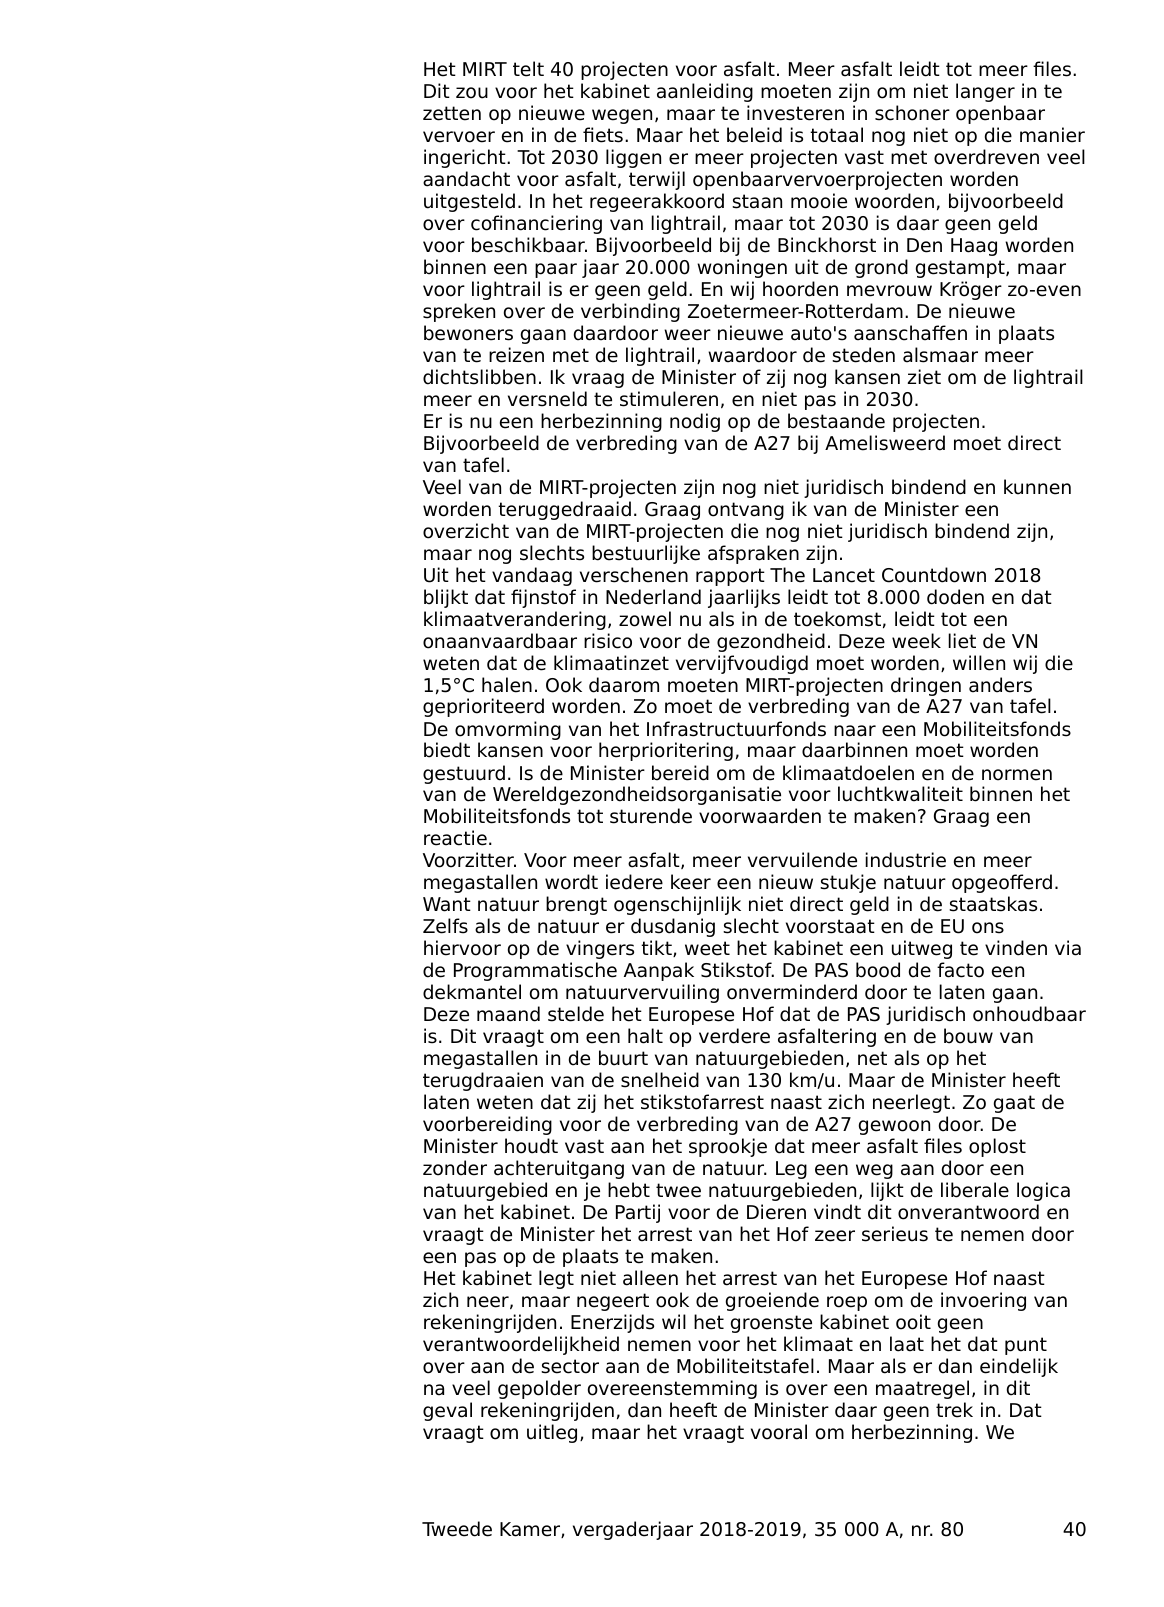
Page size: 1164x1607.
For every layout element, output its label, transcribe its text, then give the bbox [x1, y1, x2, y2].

text Er is nu een herbezinning nodig op de bestaande projecten. Bijvoorbeeld de verbreding van de A27 bij Amelisweerd moet direct van tafel. [422, 411, 1087, 477]
text Uit het vandaag verschenen rapport The Lancet Countdown 2018 blijkt dat fijnstof in Nederland jaarlijks leidt tot 8.000 doden en dat klimaatverandering, zowel nu als in de toekomst, leidt tot een onaanvaardbaar risico voor de gezondheid. Deze week liet de VN weten dat de klimaatinzet vervijfvoudigd moet worden, willen wij die 1,5°C halen. Ook daarom moeten MIRT-projecten dringen anders geprioriteerd worden. Zo moet de verbreding van de A27 van tafel. De omvorming van het Infrastructuurfonds naar een Mobiliteitsfonds biedt kansen voor herprioritering, maar daarbinnen moet worden gestuurd. Is de Minister bereid om de klimaatdoelen en de normen van de Wereldgezondheidsorganisatie voor luchtkwaliteit binnen het Mobiliteitsfonds tot sturende voorwaarden te maken? Graag een reactie. [422, 564, 1087, 850]
text Het MIRT telt 40 projecten voor asfalt. Meer asfalt leidt tot meer files. Dit zou voor het kabinet aanleiding moeten zijn om niet langer in te zetten op nieuwe wegen, maar te investeren in schoner openbaar vervoer en in de fiets. Maar het beleid is totaal nog niet op die manier ingericht. Tot 2030 liggen er meer projecten vast met overdreven veel aandacht voor asfalt, terwijl openbaarvervoerprojecten worden uitgesteld. In het regeerakkoord staan mooie woorden, bijvoorbeeld over cofinanciering van lightrail, maar tot 2030 is daar geen geld voor beschikbaar. Bijvoorbeeld bij de Binckhorst in Den Haag worden binnen een paar jaar 20.000 woningen uit de grond gestampt, maar voor lightrail is er geen geld. En wij hoorden mevrouw Kröger zo-even spreken over de verbinding Zoetermeer-Rotterdam. De nieuwe bewoners gaan daardoor weer nieuwe auto's aanschaffen in plaats van te reizen met de lightrail, waardoor de steden alsmaar meer dichtslibben. Ik vraag de Minister of zij nog kansen ziet om de lightrail meer en versneld te stimuleren, en niet pas in 2030. [422, 59, 1087, 411]
text Veel van de MIRT-projecten zijn nog niet juridisch bindend en kunnen worden teruggedraaid. Graag ontvang ik van de Minister een overzicht van de MIRT-projecten die nog niet juridisch bindend zijn, maar nog slechts bestuurlijke afspraken zijn. [422, 477, 1087, 564]
text Het kabinet legt niet alleen het arrest van het Europese Hof naast zich neer, maar negeert ook de groeiende roep om de invoering van rekeningrijden. Enerzijds wil het groenste kabinet ooit geen verantwoordelijkheid nemen voor het klimaat en laat het dat punt over aan de sector aan de Mobiliteitstafel. Maar als er dan eindelijk na veel gepolder overeenstemming is over een maatregel, in dit geval rekeningrijden, dan heeft de Minister daar geen trek in. Dat vraagt om uitleg, maar het vraagt vooral om herbezinning. We [422, 1268, 1087, 1444]
text Voorzitter. Voor meer asfalt, meer vervuilende industrie en meer megastallen wordt iedere keer een nieuw stukje natuur opgeofferd. Want natuur brengt ogenschijnlijk niet direct geld in de staatskas. Zelfs als de natuur er dusdanig slecht voorstaat en de EU ons hiervoor op de vingers tikt, weet het kabinet een uitweg te vinden via de Programmatische Aanpak Stikstof. De PAS bood de facto een dekmantel om natuurvervuiling onverminderd door te laten gaan. Deze maand stelde het Europese Hof dat de PAS juridisch onhoudbaar is. Dit vraagt om een halt op verdere asfaltering en de bouw van megastallen in de buurt van natuurgebieden, net als op het terugdraaien van de snelheid van 130 km/u. Maar de Minister heeft laten weten dat zij het stikstofarrest naast zich neerlegt. Zo gaat de voorbereiding voor de verbreding van de A27 gewoon door. De Minister houdt vast aan het sprookje dat meer asfalt files oplost zonder achteruitgang van de natuur. Leg een weg aan door een natuurgebied en je hebt twee natuurgebieden, lijkt de liberale logica van het kabinet. De Partij voor de Dieren vindt dit onverantwoord en vraagt de Minister het arrest van het Hof zeer serieus te nemen door een pas op de plaats te maken. [422, 850, 1087, 1268]
